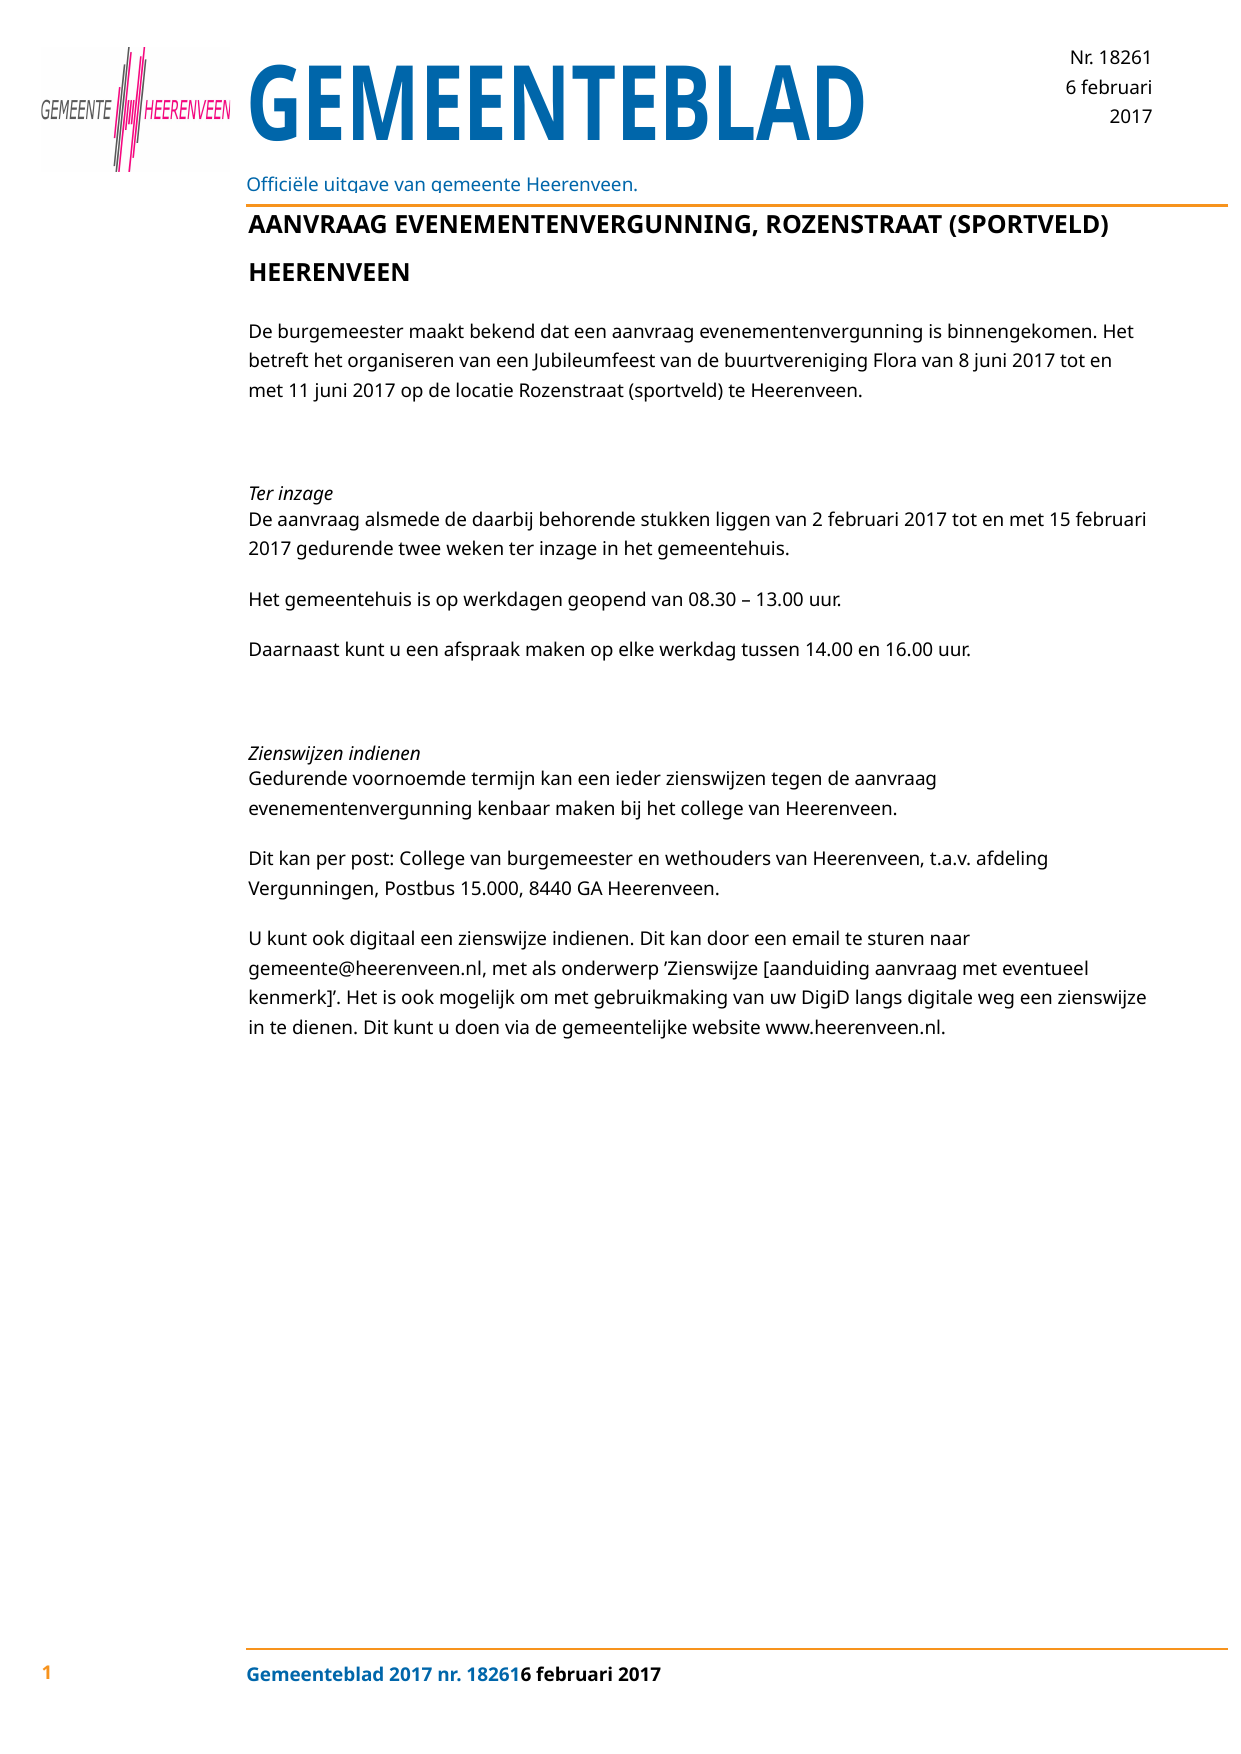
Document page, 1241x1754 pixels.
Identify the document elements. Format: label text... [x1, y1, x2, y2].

text De burgemeester maakt bekend dat een aanvraag evenementenvergunning is binnengekomen. Het betreft het organiseren van een Jubileumfeest van de buurtvereniging Flora van 8 juni 2017 tot en met 11 juni 2017 op de locatie Rozenstraat (sportveld) te Heerenveen. [248, 318, 1152, 403]
text Gedurende voornoemde termijn kan een ieder zienswijzen tegen de aanvraag evenementenvergunning kenbaar maken bij het college van Heerenveen. [248, 765, 1152, 821]
text U kunt ook digitaal een zienswijze indienen. Dit kan door een email te sturen naar gemeente@heerenveen.nl, met als onderwerp ’Zienswijze [aanduiding aanvraag met eventueel kenmerk]’. Het is ook mogelijk om met gebruikmaking van uw DigiD langs digitale weg een zienswijze in te dienen. Dit kunt u doen via de gemeentelijke website www.heerenveen.nl. [248, 925, 1152, 1040]
text Dit kan per post: College van burgemeester en wethouders van Heerenveen, t.a.v. afdeling Vergunningen, Postbus 15.000, 8440 GA Heerenveen. [248, 845, 1152, 901]
text Zienswijzen indienen [248, 740, 1152, 765]
text Ter inzage [248, 480, 1152, 506]
picture [41, 47, 231, 172]
text De aanvraag alsmede de daarbij behorende stukken liggen van 2 februari 2017 tot en met 15 februari 2017 gedurende twee weken ter inzage in het gemeentehuis. [248, 506, 1152, 561]
text Daarnaast kunt u een afspraak maken op elke werkdag tussen 14.00 en 16.00 uur. [248, 636, 1152, 662]
text AANVRAAG EVENEMENTENVERGUNNING, ROZENSTRAAT (SPORTVELD) HEERENVEEN [248, 207, 1152, 288]
text Het gemeentehuis is op werkdagen geopend van 08.30 – 13.00 uur. [248, 586, 1152, 612]
